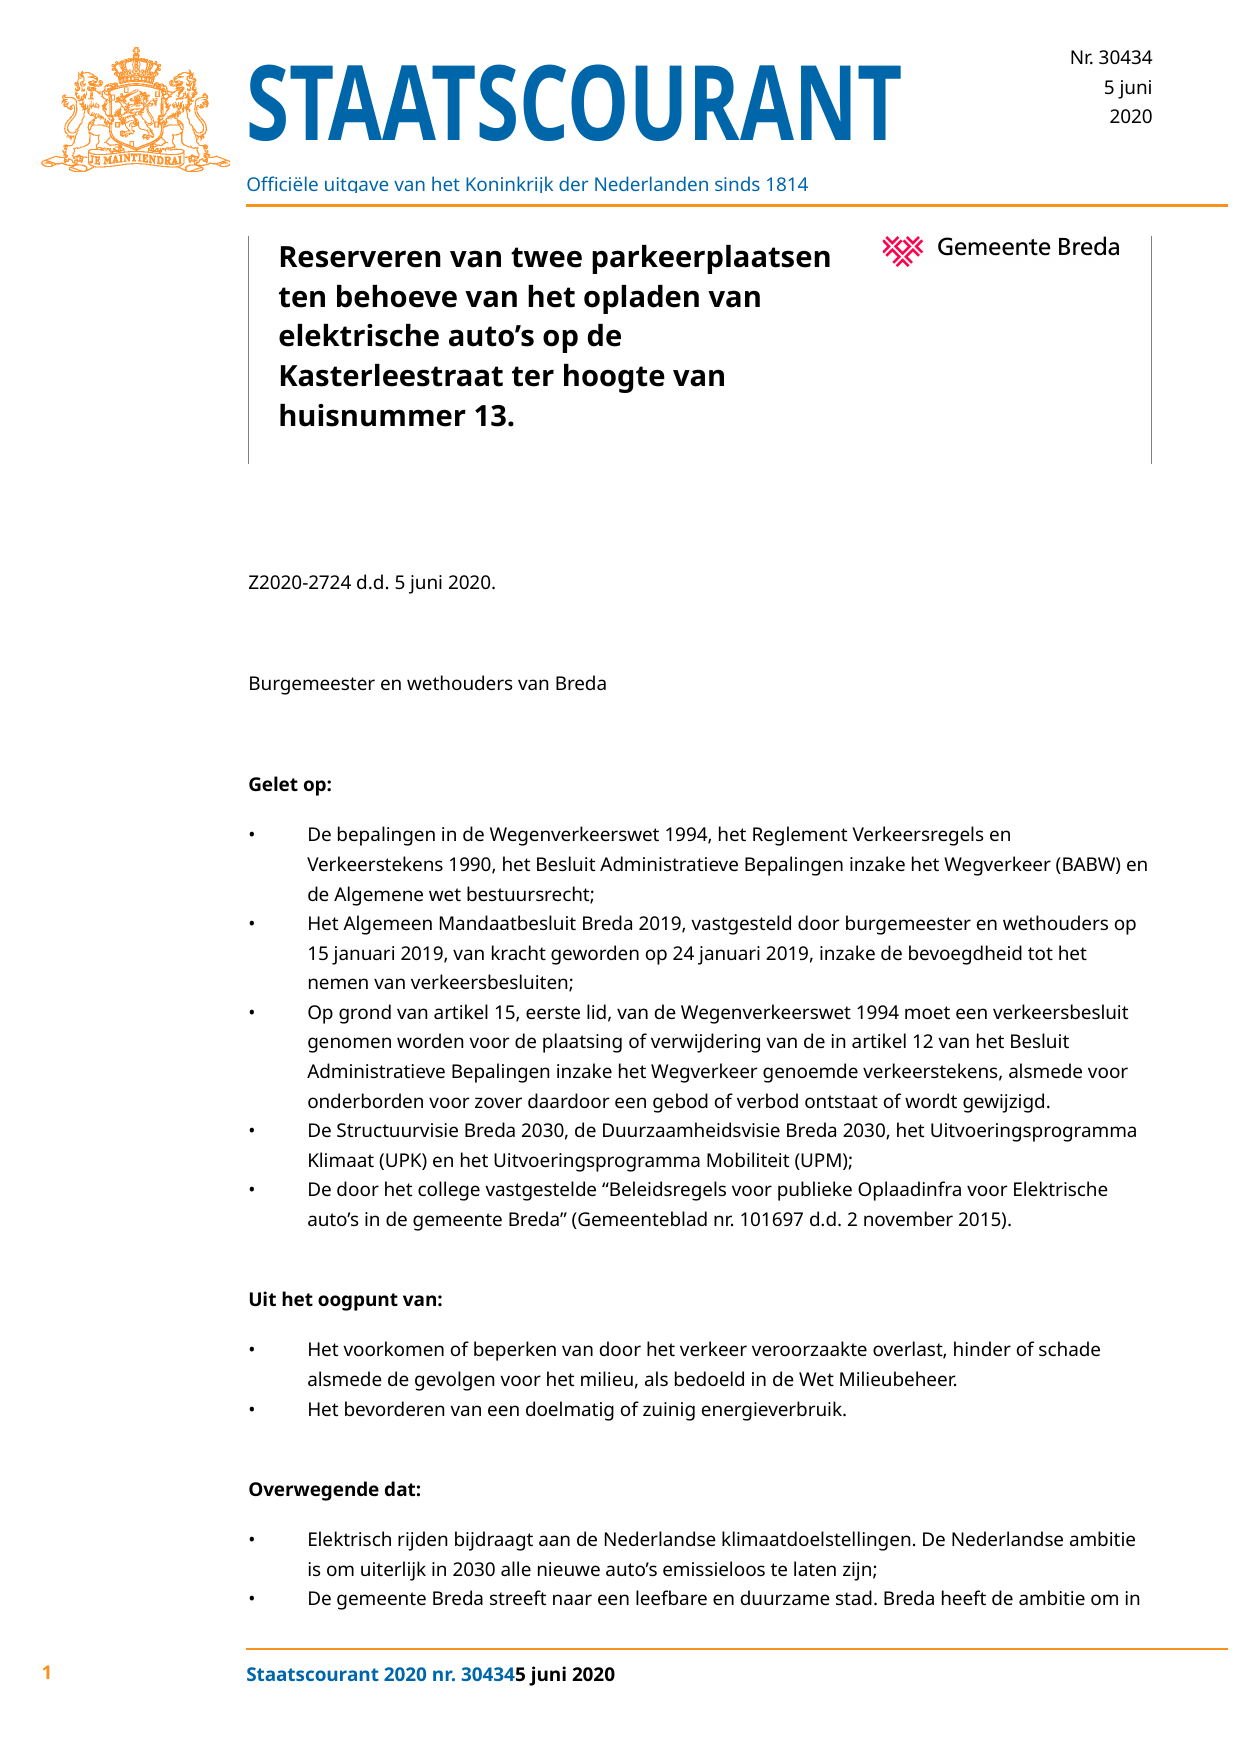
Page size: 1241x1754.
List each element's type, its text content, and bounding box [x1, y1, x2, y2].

table_header [850, 236, 1151, 464]
table_header Reserveren van twee parkeerplaatsen ten behoeve van het opladen van elektrische auto’s op de Kasterleestraat ter hoogte van huisnummer 13. [249, 236, 850, 464]
text Overwegende dat: [248, 1476, 1152, 1501]
list Elektrisch rijden bijdraagt aan de Nederlandse klimaatdoelstellingen. De Nederlandse ambitie is om uiterlijk in 2030 alle nieuwe auto’s emissieloos te laten zijn; [248, 1526, 1152, 1581]
text Burgemeester en wethouders van Breda [248, 670, 1152, 696]
list De bepalingen in de Wegenverkeerswet 1994, het Reglement Verkeersregels en Verkeerstekens 1990, het Besluit Administratieve Bepalingen inzake het Wegverkeer (BABW) en de Algemene wet bestuursrecht; [248, 822, 1152, 906]
text Uit het oogpunt van: [248, 1286, 1152, 1312]
list Het bevorderen van een doelmatig of zuinig energieverbruik. [248, 1396, 1152, 1421]
list De Structuurvisie Breda 2030, de Duurzaamheidsvisie Breda 2030, het Uitvoeringsprogramma Klimaat (UPK) en het Uitvoeringsprogramma Mobiliteit (UPM); [248, 1117, 1152, 1173]
list Op grond van artikel 15, eerste lid, van de Wegenverkeerswet 1994 moet een verkeersbesluit genomen worden voor de plaatsing of verwijdering van de in artikel 12 van het Besluit Administratieve Bepalingen inzake het Wegverkeer genoemde verkeerstekens, alsmede voor onderborden voor zover daardoor een gebod of verbod ontstaat of wordt gewijzigd. [248, 999, 1152, 1113]
list De door het college vastgestelde “Beleidsregels voor publieke Oplaadinfra voor Elektrische auto’s in de gemeente Breda” (Gemeenteblad nr. 101697 d.d. 2 november 2015). [248, 1177, 1152, 1232]
list Het Algemeen Mandaatbesluit Breda 2019, vastgesteld door burgemeester en wethouders op 15 januari 2019, van kracht geworden op 24 januari 2019, inzake de bevoegdheid tot het nemen van verkeersbesluiten; [248, 910, 1152, 995]
picture [41, 47, 231, 172]
list Het voorkomen of beperken van door het verkeer veroorzaakte overlast, hinder of schade alsmede de gevolgen voor het milieu, als bedoeld in de Wet Milieubeheer. [248, 1337, 1152, 1392]
text Gelet op: [248, 771, 1152, 797]
text Z2020-2724 d.d. 5 juni 2020. [248, 569, 1152, 595]
list De gemeente Breda streeft naar een leefbare en duurzame stad. Breda heeft de ambitie om in [248, 1585, 1152, 1611]
picture [882, 236, 1119, 267]
